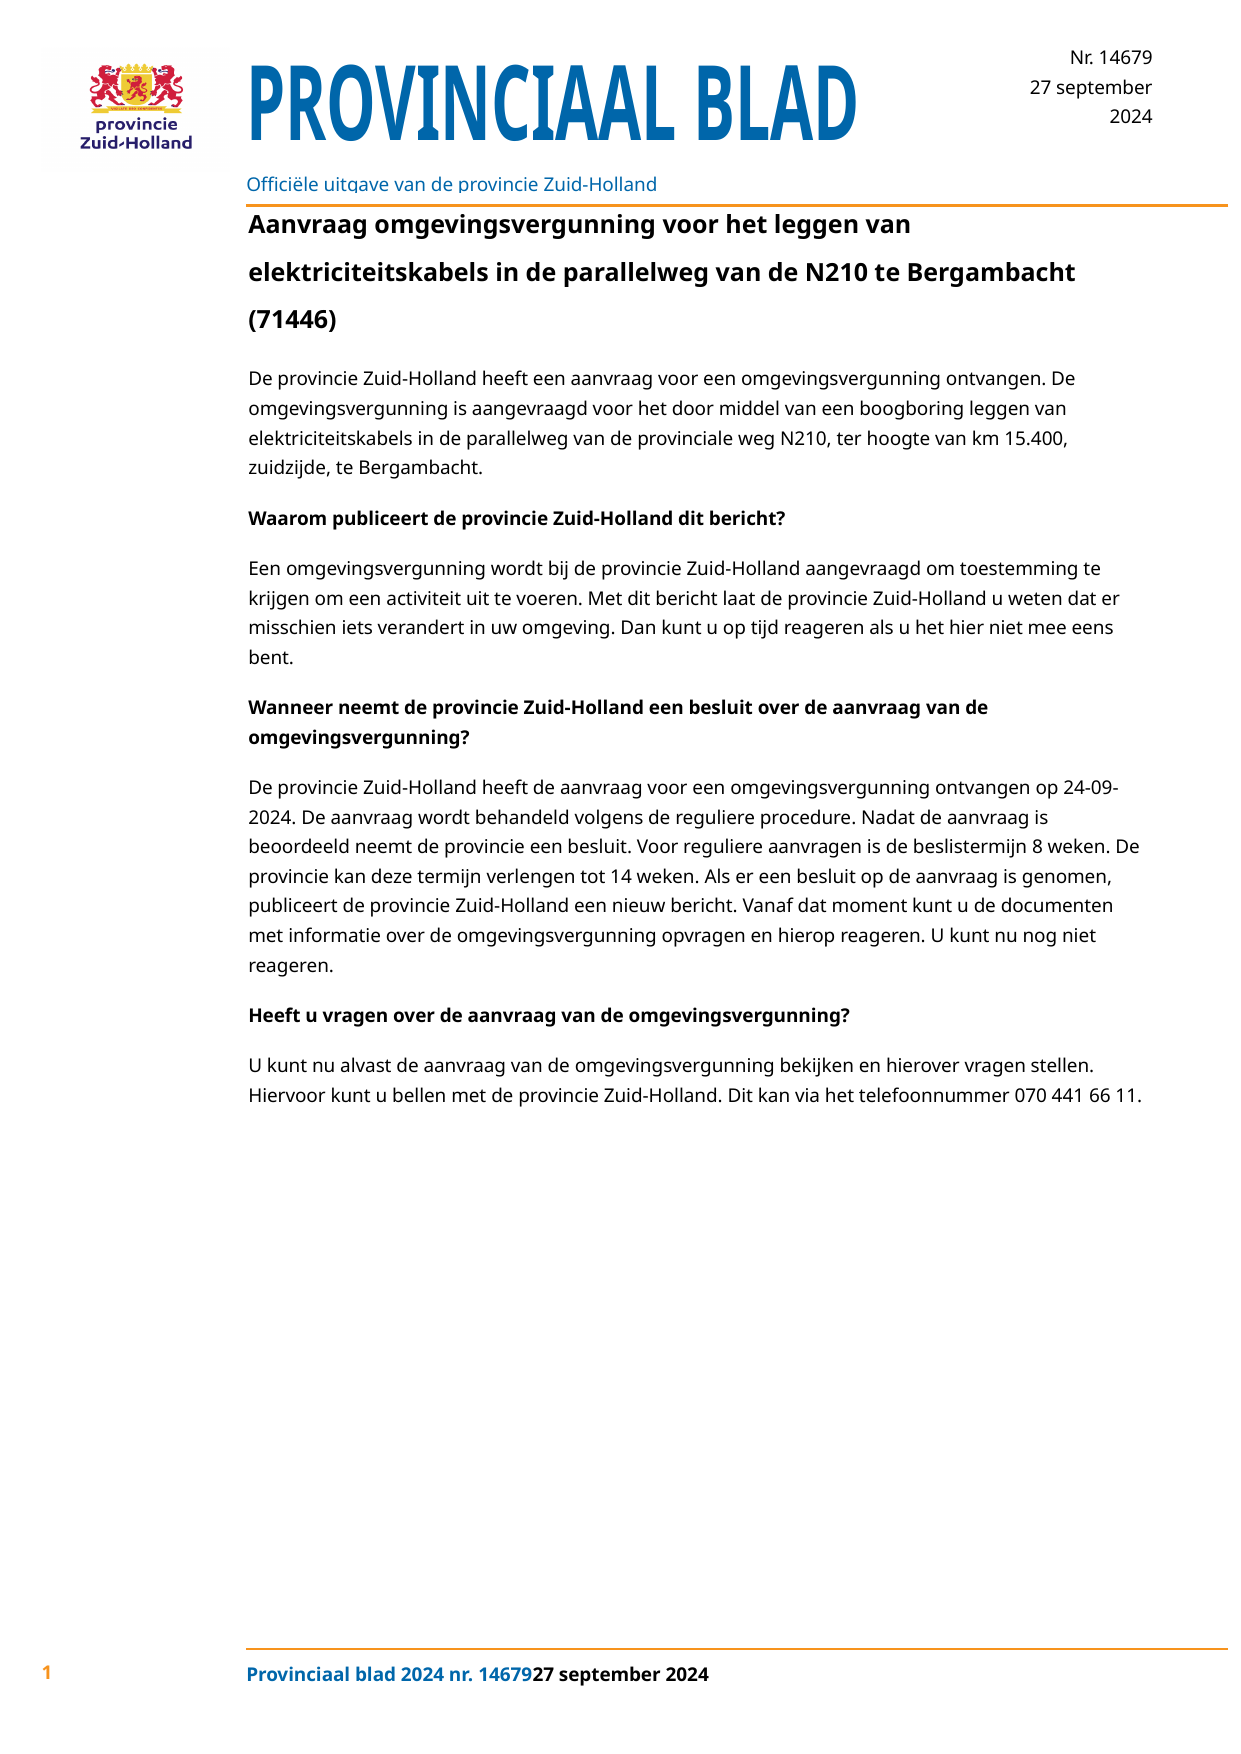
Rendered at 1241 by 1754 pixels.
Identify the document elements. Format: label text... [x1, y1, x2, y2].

text De provincie Zuid-Holland heeft een aanvraag voor een omgevingsvergunning ontvangen. De omgevingsvergunning is aangevraagd voor het door middel van een boogboring leggen van elektriciteitskabels in de parallelweg van de provinciale weg N210, ter hoogte van km 15.400, zuidzijde, te Bergambacht. [248, 366, 1152, 480]
text Waarom publiceert de provincie Zuid-Holland dit bericht? [248, 505, 1152, 530]
text U kunt nu alvast de aanvraag van de omgevingsvergunning bekijken en hierover vragen stellen. Hiervoor kunt u bellen met de provincie Zuid-Holland. Dit kan via het telefoonnummer 070 441 66 11. [248, 1053, 1152, 1108]
text Een omgevingsvergunning wordt bij de provincie Zuid-Holland aangevraagd om toestemming te krijgen om een activiteit uit te voeren. Met dit bericht laat de provincie Zuid-Holland u weten dat er misschien iets verandert in uw omgeving. Dan kunt u op tijd reageren als u het hier niet mee eens bent. [248, 555, 1152, 669]
picture [41, 47, 231, 172]
text Heeft u vragen over de aanvraag van de omgevingsvergunning? [248, 1002, 1152, 1028]
text Wanneer neemt de provincie Zuid-Holland een besluit over de aanvraag van de omgevingsvergunning? [248, 694, 1152, 749]
text Aanvraag omgevingsvergunning voor het leggen van elektriciteitskabels in de parallelweg van de N210 te Bergambacht (71446) [248, 207, 1152, 336]
text De provincie Zuid-Holland heeft de aanvraag voor een omgevingsvergunning ontvangen op 24-09-2024. De aanvraag wordt behandeld volgens de reguliere procedure. Nadat de aanvraag is beoordeeld neemt de provincie een besluit. Voor reguliere aanvragen is de beslistermijn 8 weken. De provincie kan deze termijn verlengen tot 14 weken. Als er een besluit op de aanvraag is genomen, publiceert de provincie Zuid-Holland een nieuw bericht. Vanaf dat moment kunt u de documenten met informatie over de omgevingsvergunning opvragen en hierop reageren. U kunt nu nog niet reageren. [248, 774, 1152, 977]
